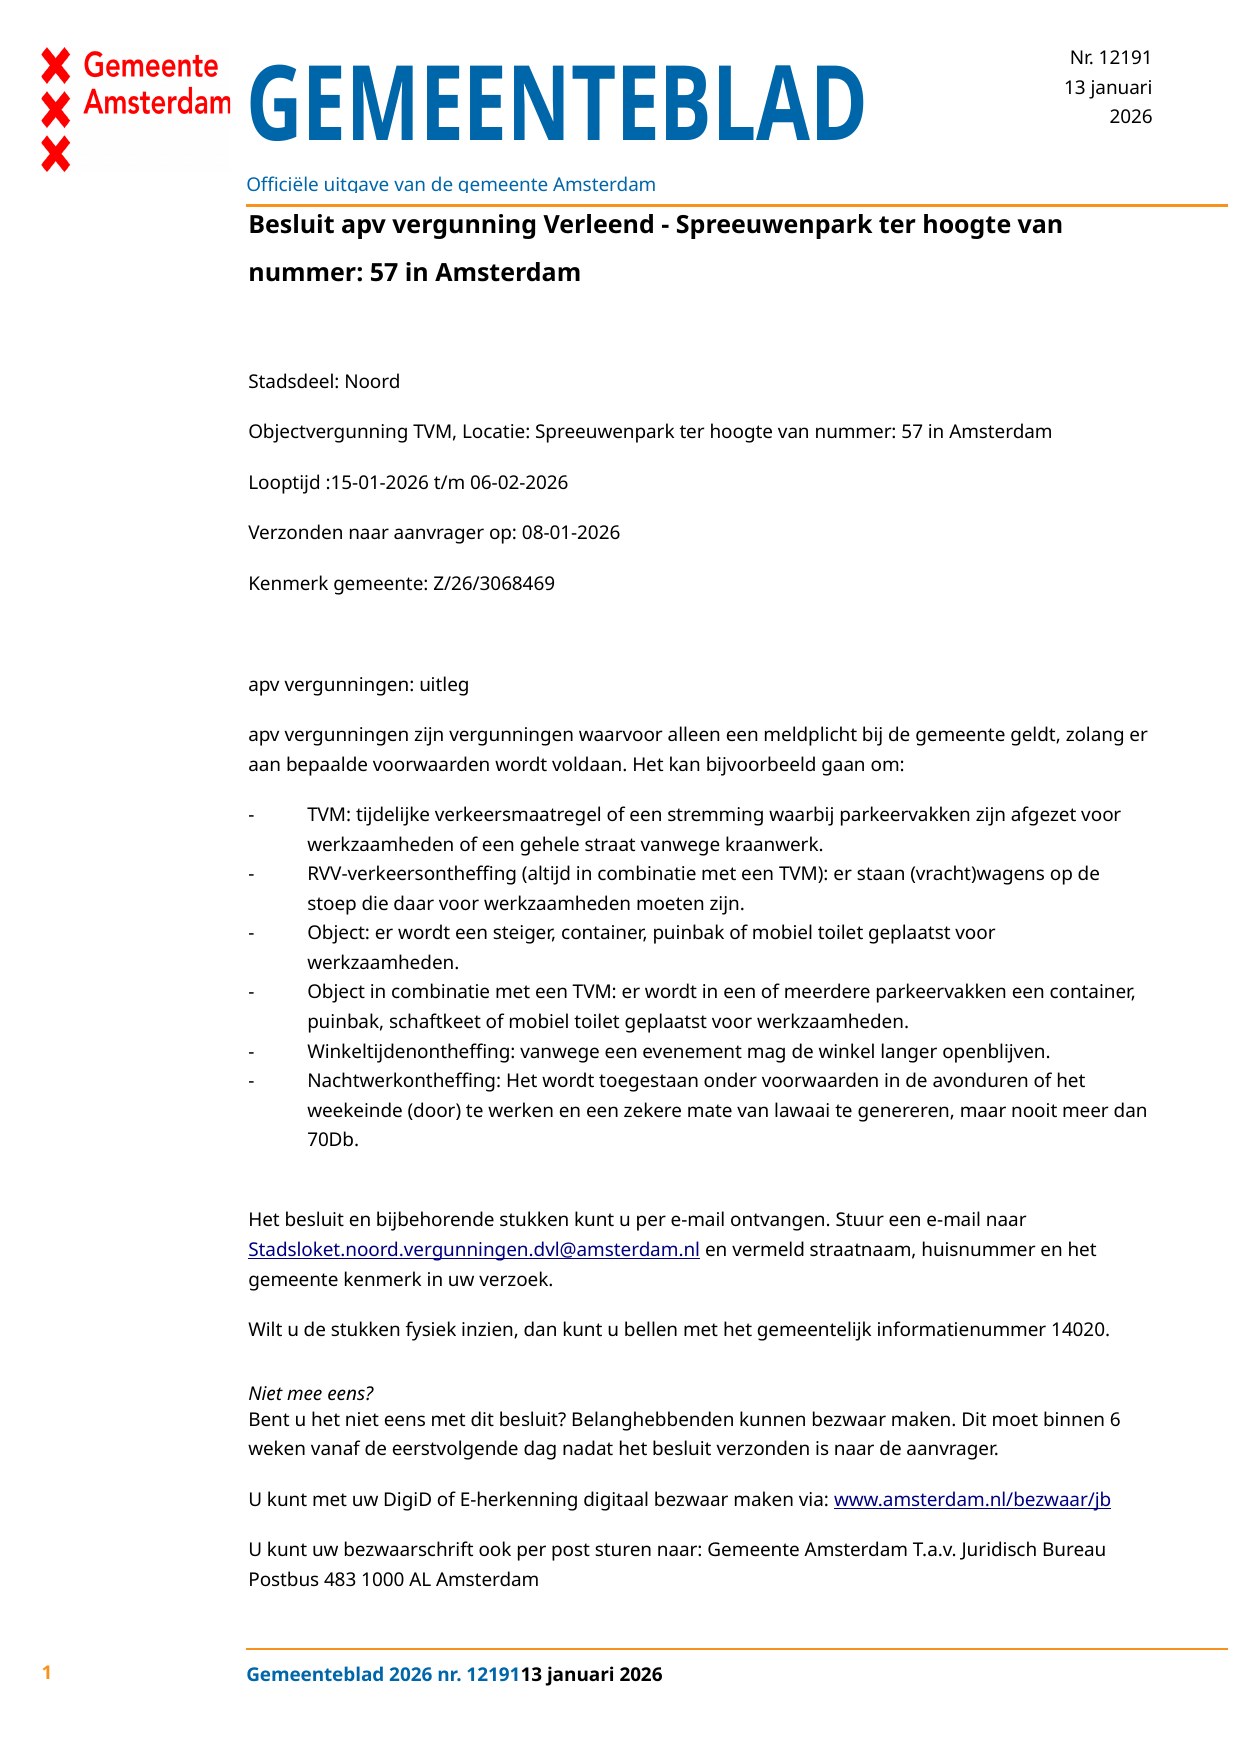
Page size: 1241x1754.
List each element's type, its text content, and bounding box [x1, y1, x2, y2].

text U kunt uw bezwaarschrift ook per post sturen naar: Gemeente Amsterdam T.a.v. Juridisch Bureau Postbus 483 1000 AL Amsterdam [248, 1536, 1152, 1592]
text Bent u het niet eens met dit besluit? Belanghebbenden kunnen bezwaar maken. Dit moet binnen 6 weken vanaf de eerstvolgende dag nadat het besluit verzonden is naar de aanvrager. [248, 1406, 1152, 1461]
text Wilt u de stukken fysiek inzien, dan kunt u bellen met het gemeentelijk informatienummer 14020. [248, 1316, 1152, 1342]
list TVM: tijdelijke verkeersmaatregel of een stremming waarbij parkeervakken zijn afgezet voor werkzaamheden of een gehele straat vanwege kraanwerk. [248, 801, 1152, 857]
text Objectvergunning TVM, Locatie: Spreeuwenpark ter hoogte van nummer: 57 in Amsterdam [248, 419, 1152, 444]
text Verzonden naar aanvrager op: 08-01-2026 [248, 519, 1152, 545]
list RVV-verkeersontheffing (altijd in combinatie met een TVM): er staan (vracht)wagens op de stoep die daar voor werkzaamheden moeten zijn. [248, 860, 1152, 916]
text Niet mee eens? [248, 1380, 1152, 1406]
text Het besluit en bijbehorende stukken kunt u per e-mail ontvangen. Stuur een e-mail naar Stadsloket.noord.vergunningen.dvl@amsterdam.nl en vermeld straatnaam, huisnummer en het gemeente kenmerk in uw verzoek. [248, 1207, 1152, 1292]
list Nachtwerkontheffing: Het wordt toegestaan onder voorwaarden in de avonduren of het weekeinde (door) te werken en een zekere mate van lawaai te genereren, maar nooit meer dan 70Db. [248, 1067, 1152, 1152]
text Stadsdeel: Noord [248, 368, 1152, 394]
picture [41, 47, 231, 172]
text apv vergunningen: uitleg [248, 671, 1152, 697]
text apv vergunningen zijn vergunningen waarvoor alleen een meldplicht bij de gemeente geldt, zolang er aan bepaalde voorwaarden wordt voldaan. Het kan bijvoorbeeld gaan om: [248, 721, 1152, 777]
text Looptijd :15-01-2026 t/m 06-02-2026 [248, 469, 1152, 495]
list Object in combinatie met een TVM: er wordt in een of meerdere parkeervakken een container, puinbak, schaftkeet of mobiel toilet geplaatst voor werkzaamheden. [248, 979, 1152, 1034]
text U kunt met uw DigiD of E-herkenning digitaal bezwaar maken via: www.amsterdam.nl/bezwaar/jb [248, 1486, 1152, 1512]
text Besluit apv vergunning Verleend - Spreeuwenpark ter hoogte van nummer: 57 in Amsterdam [248, 207, 1152, 288]
list Winkeltijdenontheffing: vanwege een evenement mag de winkel langer openblijven. [248, 1038, 1152, 1064]
list Object: er wordt een steiger, container, puinbak of mobiel toilet geplaatst voor werkzaamheden. [248, 919, 1152, 975]
text Kenmerk gemeente: Z/26/3068469 [248, 570, 1152, 596]
